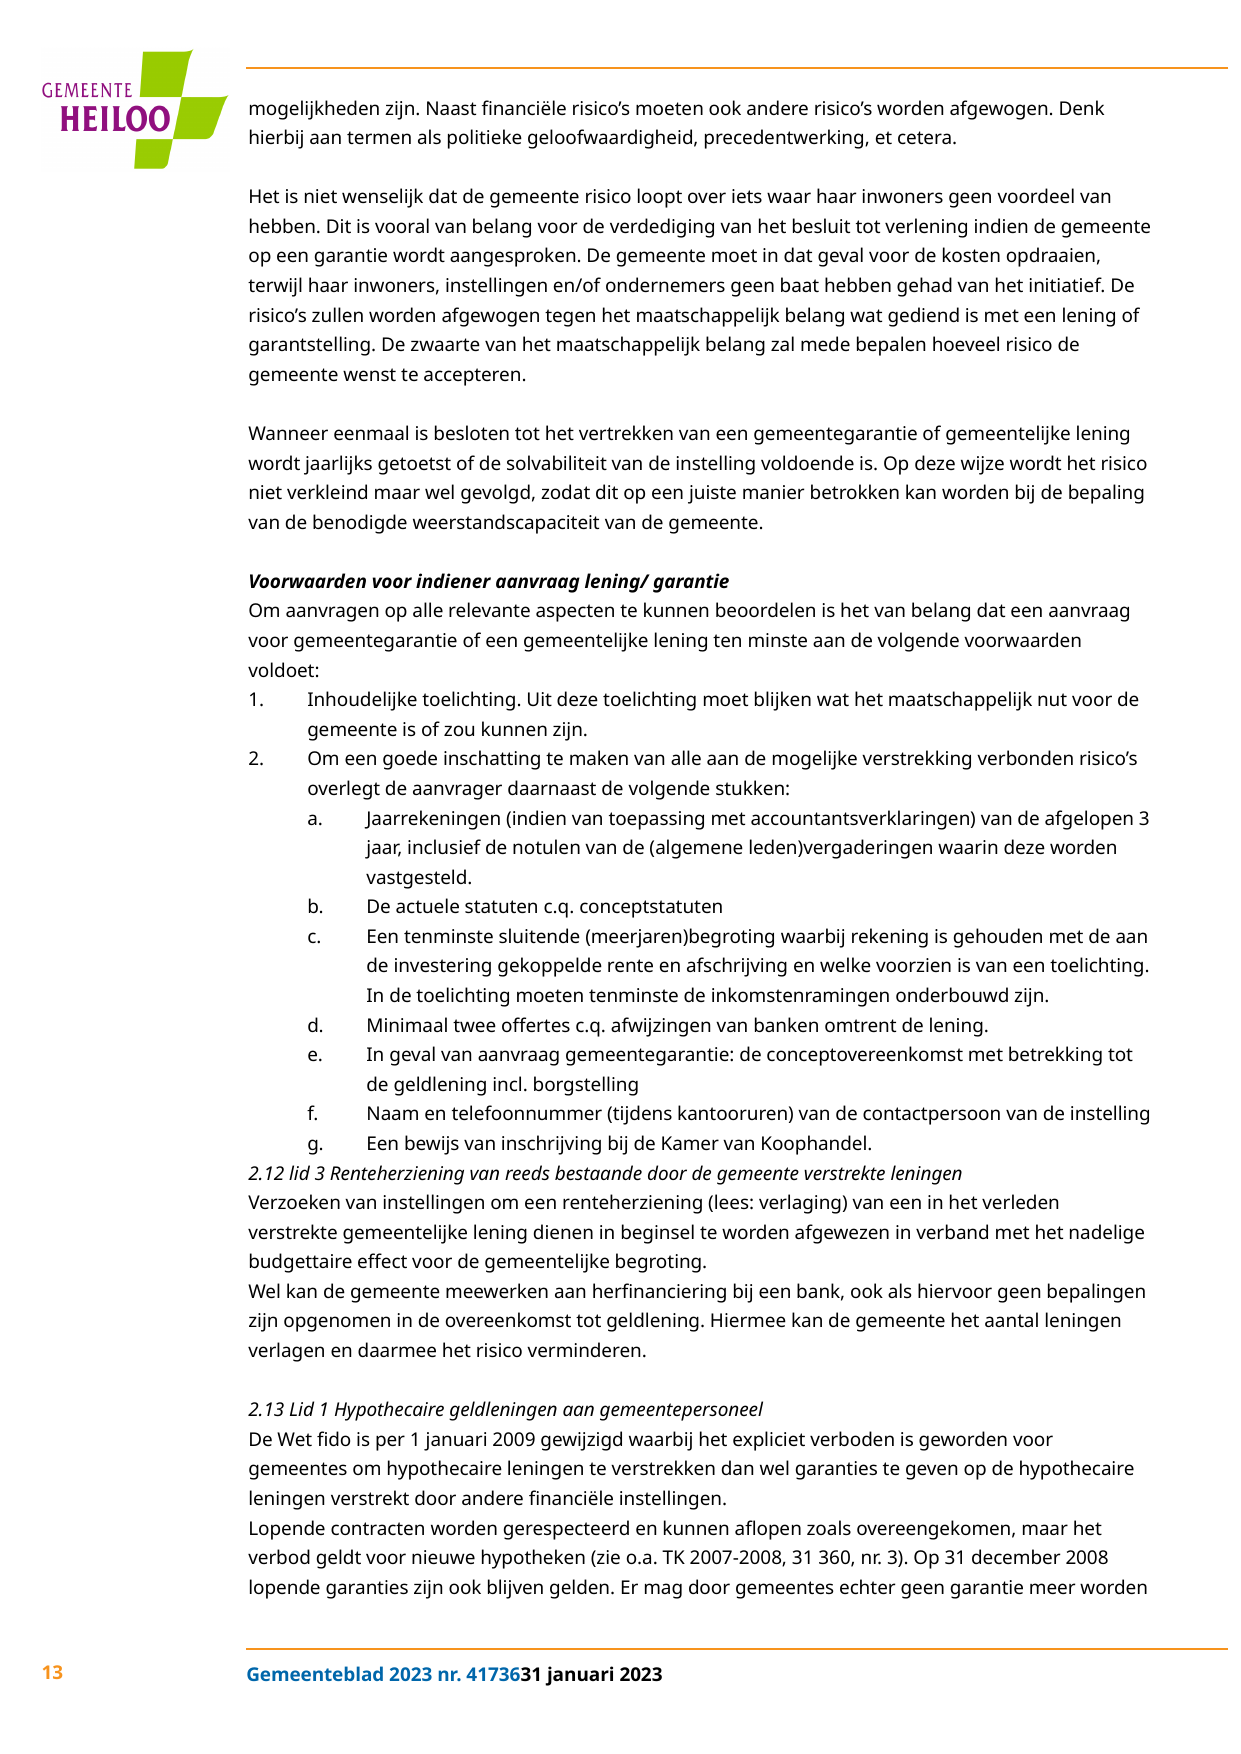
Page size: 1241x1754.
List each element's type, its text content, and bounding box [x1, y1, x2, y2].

list In geval van aanvraag gemeentegarantie: de conceptovereenkomst met betrekking tot de geldlening incl. borgstelling [307, 1041, 1152, 1097]
text De Wet fido is per 1 januari 2009 gewijzigd waarbij het expliciet verboden is geworden voor gemeentes om hypothecaire leningen te verstrekken dan wel garanties te geven op de hypothecaire leningen verstrekt door andere financiële instellingen. [248, 1426, 1152, 1511]
text Wel kan de gemeente meewerken aan herfinanciering bij een bank, ook als hiervoor geen bepalingen zijn opgenomen in de overeenkomst tot geldlening. Hiermee kan de gemeente het aantal leningen verlagen en daarmee het risico verminderen. [248, 1278, 1152, 1363]
list Naam en telefoonnummer (tijdens kantooruren) van de contactpersoon van de instelling [307, 1101, 1152, 1126]
text Wanneer eenmaal is besloten tot het vertrekken van een gemeentegarantie of gemeentelijke lening wordt jaarlijks getoetst of de solvabiliteit van de instelling voldoende is. Op deze wijze wordt het risico niet verkleind maar wel gevolgd, zodat dit op een juiste manier betrokken kan worden bij de bepaling van de benodigde weerstandscapaciteit van de gemeente. [248, 420, 1152, 535]
text Lopende contracten worden gerespecteerd en kunnen aflopen zoals overeengekomen, maar het verbod geldt voor nieuwe hypotheken (zie o.a. TK 2007-2008, 31 360, nr. 3). Op 31 december 2008 lopende garanties zijn ook blijven gelden. Er mag door gemeentes echter geen garantie meer worden [248, 1515, 1152, 1600]
picture [41, 47, 231, 172]
list Minimaal twee offertes c.q. afwijzingen van banken omtrent de lening. [307, 1012, 1152, 1038]
list Om een goede inschatting te maken van alle aan de mogelijke verstrekking verbonden risico’s overlegt de aanvrager daarnaast de volgende stukken: [248, 746, 1152, 801]
list Inhoudelijke toelichting. Uit deze toelichting moet blijken wat het maatschappelijk nut voor de gemeente is of zou kunnen zijn. [248, 686, 1152, 742]
text 2.12 lid 3 Renteherziening van reeds bestaande door de gemeente verstrekte leningen [248, 1160, 1152, 1186]
list Jaarrekeningen (indien van toepassing met accountantsverklaringen) van de afgelopen 3 jaar, inclusief de notulen van de (algemene leden)vergaderingen waarin deze worden vastgesteld. [307, 805, 1152, 890]
text Voorwaarden voor indiener aanvraag lening/ garantie [248, 568, 1152, 594]
list De actuele statuten c.q. conceptstatuten [307, 893, 1152, 919]
list Een tenminste sluitende (meerjaren)begroting waarbij rekening is gehouden met de aan de investering gekoppelde rente en afschrijving en welke voorzien is van een toelichting. In de toelichting moeten tenminste de inkomstenramingen onderbouwd zijn. [307, 923, 1152, 1008]
text Verzoeken van instellingen om een renteherziening (lees: verlaging) van een in het verleden verstrekte gemeentelijke lening dienen in beginsel te worden afgewezen in verband met het nadelige budgettaire effect voor de gemeentelijke begroting. [248, 1189, 1152, 1274]
text mogelijkheden zijn. Naast financiële risico’s moeten ook andere risico’s worden afgewogen. Denk hierbij aan termen als politieke geloofwaardigheid, precedentwerking, et cetera. [248, 95, 1152, 150]
text Het is niet wenselijk dat de gemeente risico loopt over iets waar haar inwoners geen voordeel van hebben. Dit is vooral van belang voor de verdediging van het besluit tot verlening indien de gemeente op een garantie wordt aangesproken. De gemeente moet in dat geval voor de kosten opdraaien, terwijl haar inwoners, instellingen en/of ondernemers geen baat hebben gehad van het initiatief. De risico’s zullen worden afgewogen tegen het maatschappelijk belang wat gediend is met een lening of garantstelling. De zwaarte van het maatschappelijk belang zal mede bepalen hoeveel risico de gemeente wenst te accepteren. [248, 183, 1152, 387]
list Een bewijs van inschrijving bij de Kamer van Koophandel. [307, 1130, 1152, 1156]
text Om aanvragen op alle relevante aspecten te kunnen beoordelen is het van belang dat een aanvraag voor gemeentegarantie of een gemeentelijke lening ten minste aan de volgende voorwaarden voldoet: [248, 598, 1152, 683]
text 2.13 Lid 1 Hypothecaire geldleningen aan gemeentepersoneel [248, 1396, 1152, 1422]
